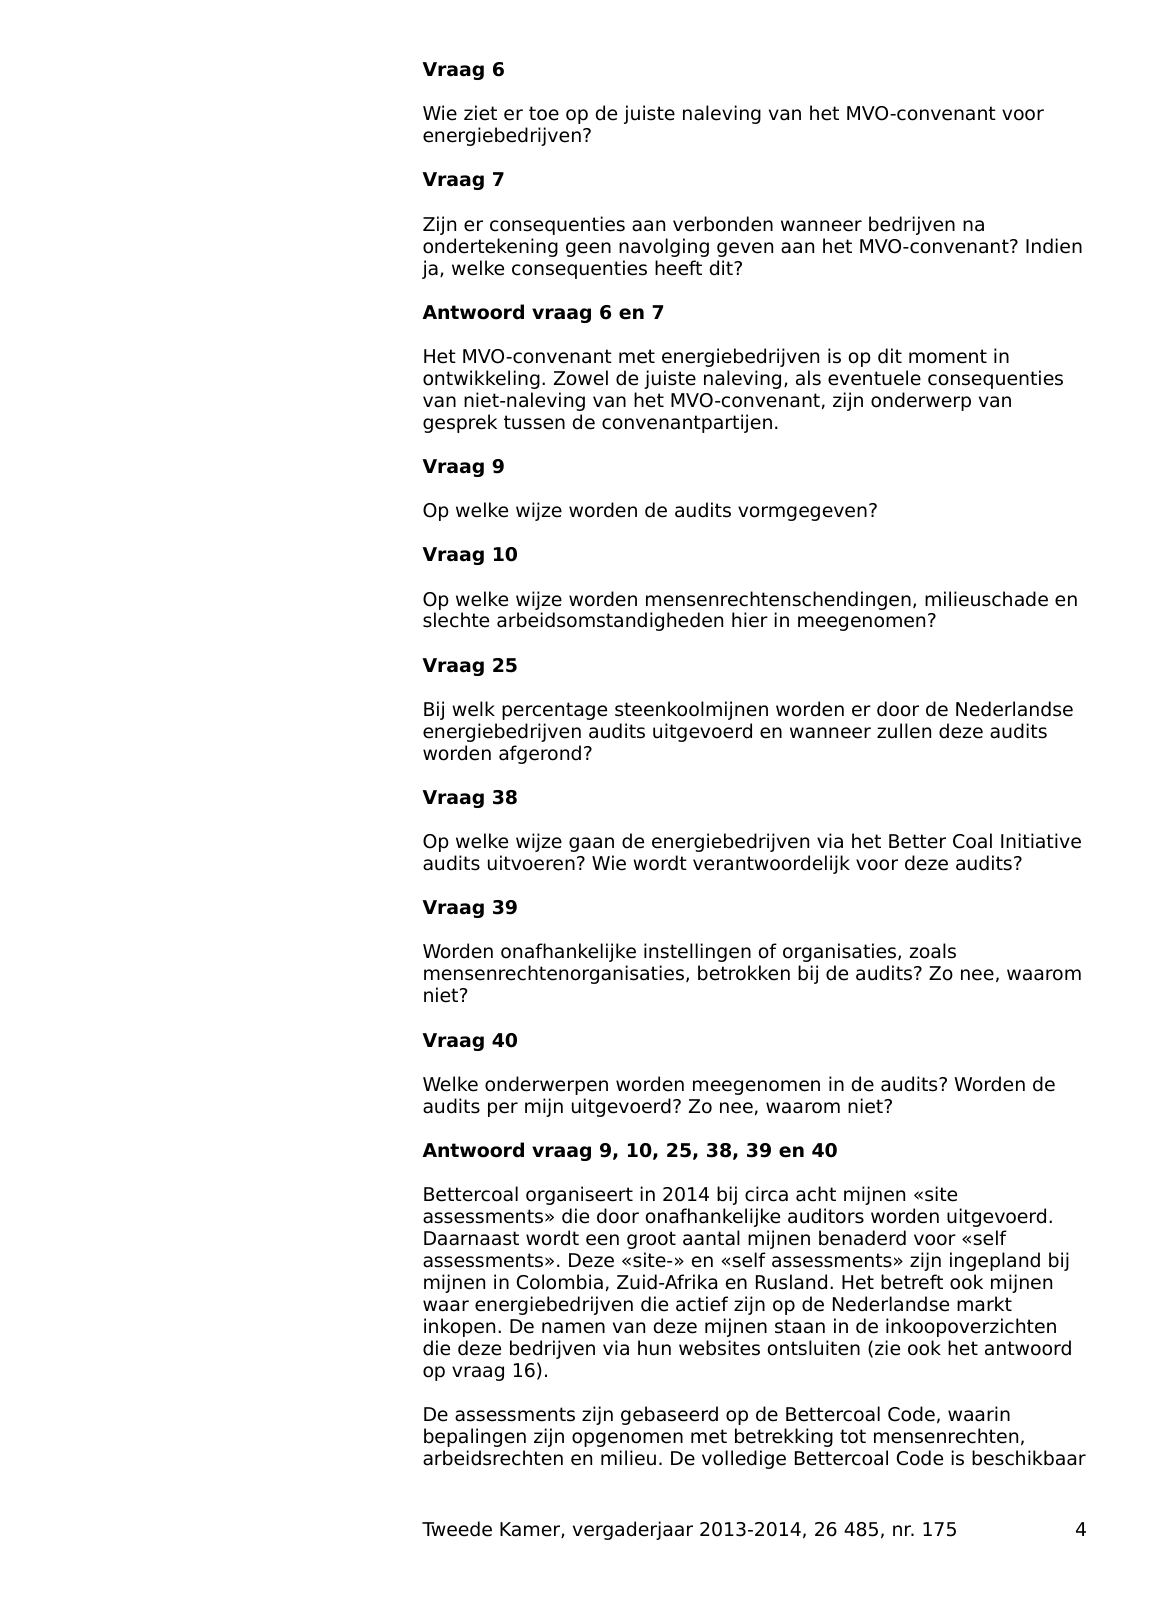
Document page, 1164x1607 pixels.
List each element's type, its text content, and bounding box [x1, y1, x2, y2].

subtitle Vraag 38 [422, 787, 1087, 809]
subtitle Vraag 7 [422, 169, 1087, 191]
subtitle Antwoord vraag 9, 10, 25, 38, 39 en 40 [422, 1140, 1087, 1162]
text Het MVO-convenant met energiebedrijven is op dit moment in ontwikkeling. Zowel de juiste naleving, als eventuele consequenties van niet-naleving van het MVO-convenant, zijn onderwerp van gesprek tussen de convenantpartijen. [422, 346, 1087, 434]
text Bettercoal organiseert in 2014 bij circa acht mijnen «site assessments» die door onafhankelijke auditors worden uitgevoerd. Daarnaast wordt een groot aantal mijnen benaderd voor «self assessments». Deze «site-» en «self assessments» zijn ingepland bij mijnen in Colombia, Zuid-Afrika en Rusland. Het betreft ook mijnen waar energiebedrijven die actief zijn op de Nederlandse markt inkopen. De namen van deze mijnen staan in de inkoopoverzichten die deze bedrijven via hun websites ontsluiten (zie ook het antwoord op vraag 16). [422, 1184, 1087, 1382]
text Op welke wijze worden de audits vormgegeven? [422, 500, 1087, 522]
text Op welke wijze worden mensenrechtenschendingen, milieuschade en slechte arbeidsomstandigheden hier in meegenomen? [422, 588, 1087, 632]
subtitle Vraag 10 [422, 544, 1087, 566]
text De assessments zijn gebaseerd op de Bettercoal Code, waarin bepalingen zijn opgenomen met betrekking tot mensenrechten, arbeidsrechten en milieu. De volledige Bettercoal Code is beschikbaar [422, 1404, 1087, 1470]
text Zijn er consequenties aan verbonden wanneer bedrijven na ondertekening geen navolging geven aan het MVO-convenant? Indien ja, welke consequenties heeft dit? [422, 213, 1087, 279]
text Welke onderwerpen worden meegenomen in de audits? Worden de audits per mijn uitgevoerd? Zo nee, waarom niet? [422, 1074, 1087, 1118]
text Op welke wijze gaan de energiebedrijven via het Better Coal Initiative audits uitvoeren? Wie wordt verantwoordelijk voor deze audits? [422, 831, 1087, 875]
subtitle Vraag 9 [422, 456, 1087, 478]
subtitle Vraag 40 [422, 1029, 1087, 1051]
text Worden onafhankelijke instellingen of organisaties, zoals mensenrechtenorganisaties, betrokken bij de audits? Zo nee, waarom niet? [422, 941, 1087, 1007]
subtitle Vraag 25 [422, 654, 1087, 677]
subtitle Vraag 6 [422, 59, 1087, 81]
text Bij welk percentage steenkoolmijnen worden er door de Nederlandse energiebedrijven audits uitgevoerd en wanneer zullen deze audits worden afgerond? [422, 699, 1087, 765]
text Wie ziet er toe op de juiste naleving van het MVO-convenant voor energiebedrijven? [422, 103, 1087, 147]
subtitle Antwoord vraag 6 en 7 [422, 302, 1087, 324]
subtitle Vraag 39 [422, 897, 1087, 919]
